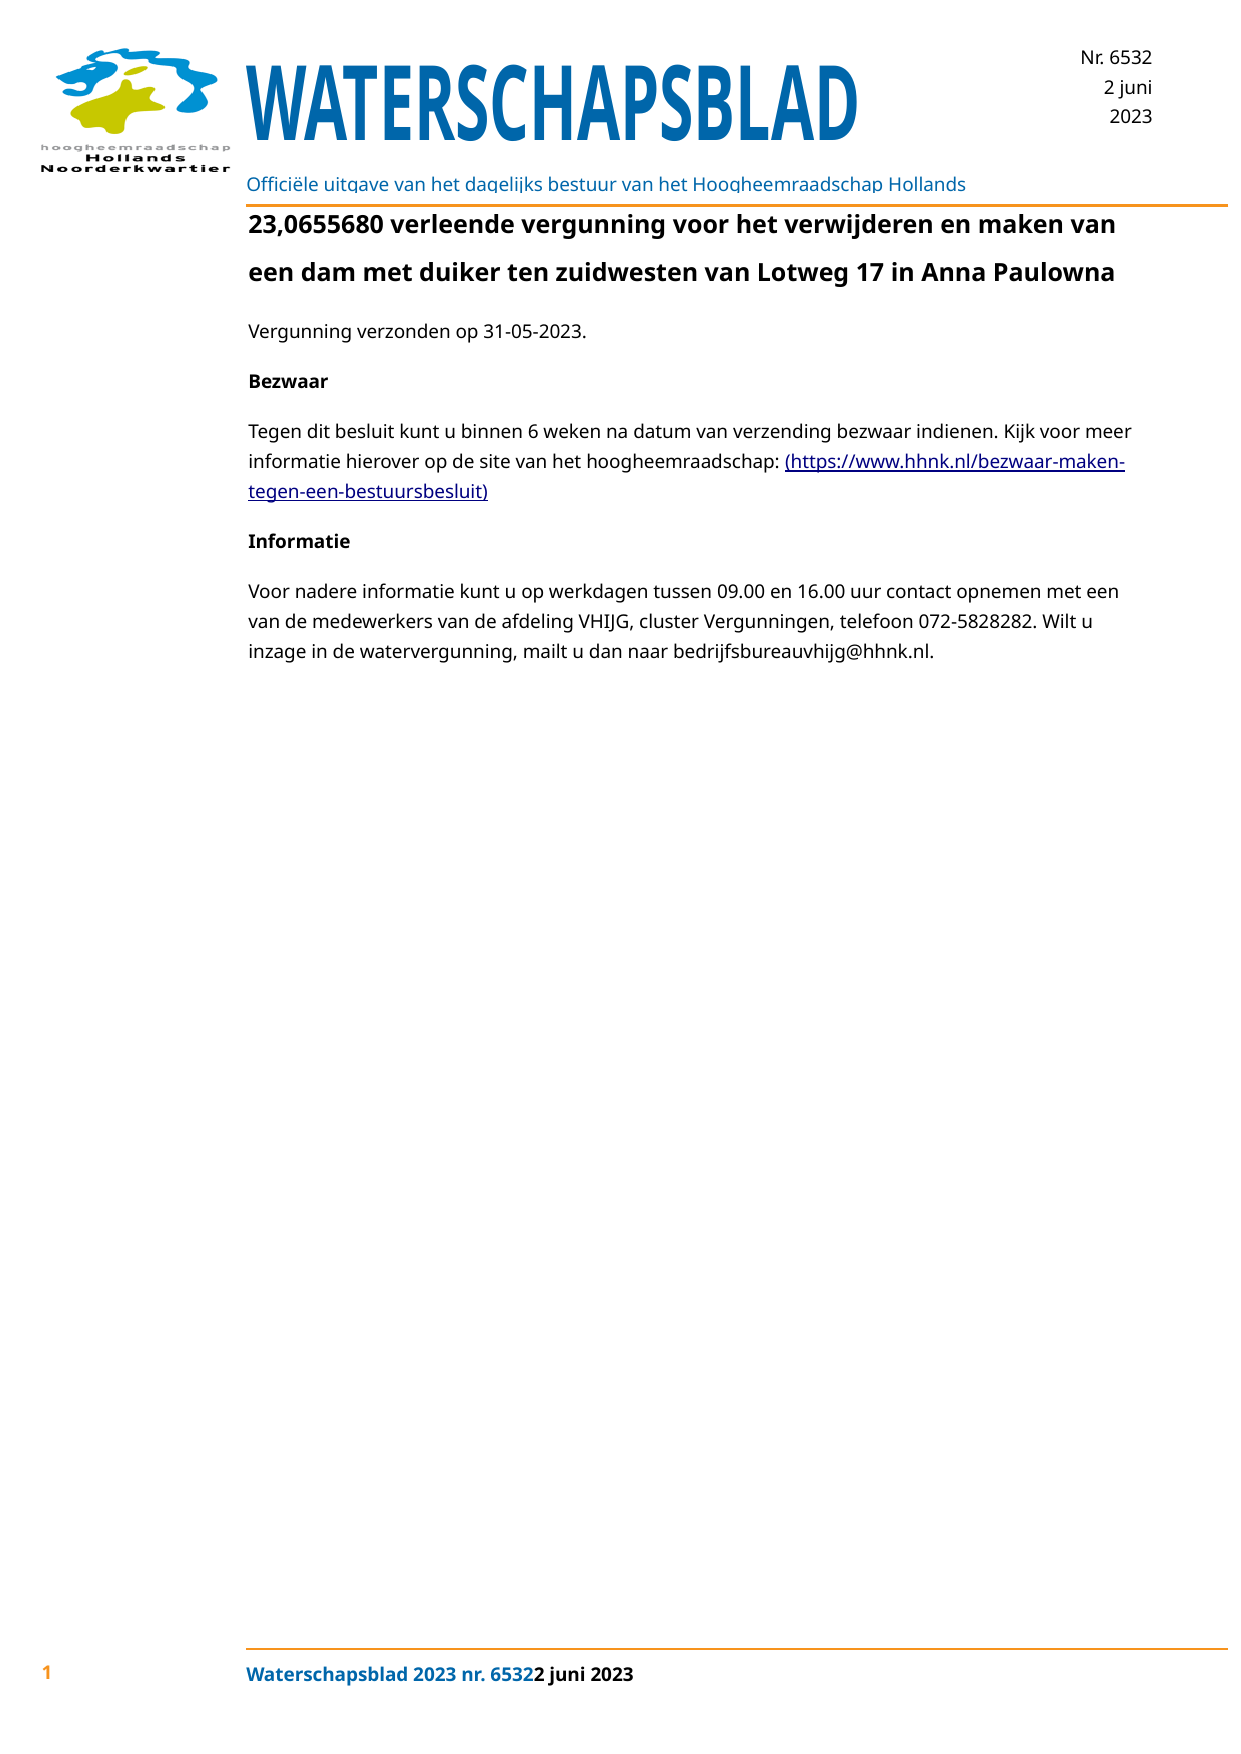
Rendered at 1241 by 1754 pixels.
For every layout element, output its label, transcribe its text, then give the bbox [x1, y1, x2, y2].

text Informatie [248, 528, 1152, 554]
text Vergunning verzonden op 31-05-2023. [248, 318, 1152, 344]
text 23,0655680 verleende vergunning voor het verwijderen en maken van een dam met duiker ten zuidwesten van Lotweg 17 in Anna Paulowna [248, 207, 1152, 288]
text Bezwaar [248, 368, 1152, 394]
picture [41, 47, 231, 172]
text Voor nadere informatie kunt u op werkdagen tussen 09.00 en 16.00 uur contact opnemen met een van de medewerkers van de afdeling VHIJG, cluster Vergunningen, telefoon 072-5828282. Wilt u inzage in de watervergunning, mailt u dan naar bedrijfsbureauvhijg@hhnk.nl. [248, 579, 1152, 664]
text Tegen dit besluit kunt u binnen 6 weken na datum van verzending bezwaar indienen. Kijk voor meer informatie hierover op de site van het hoogheemraadschap: (https://www.hhnk.nl/bezwaar-maken-tegen-een-bestuursbesluit) [248, 419, 1152, 504]
